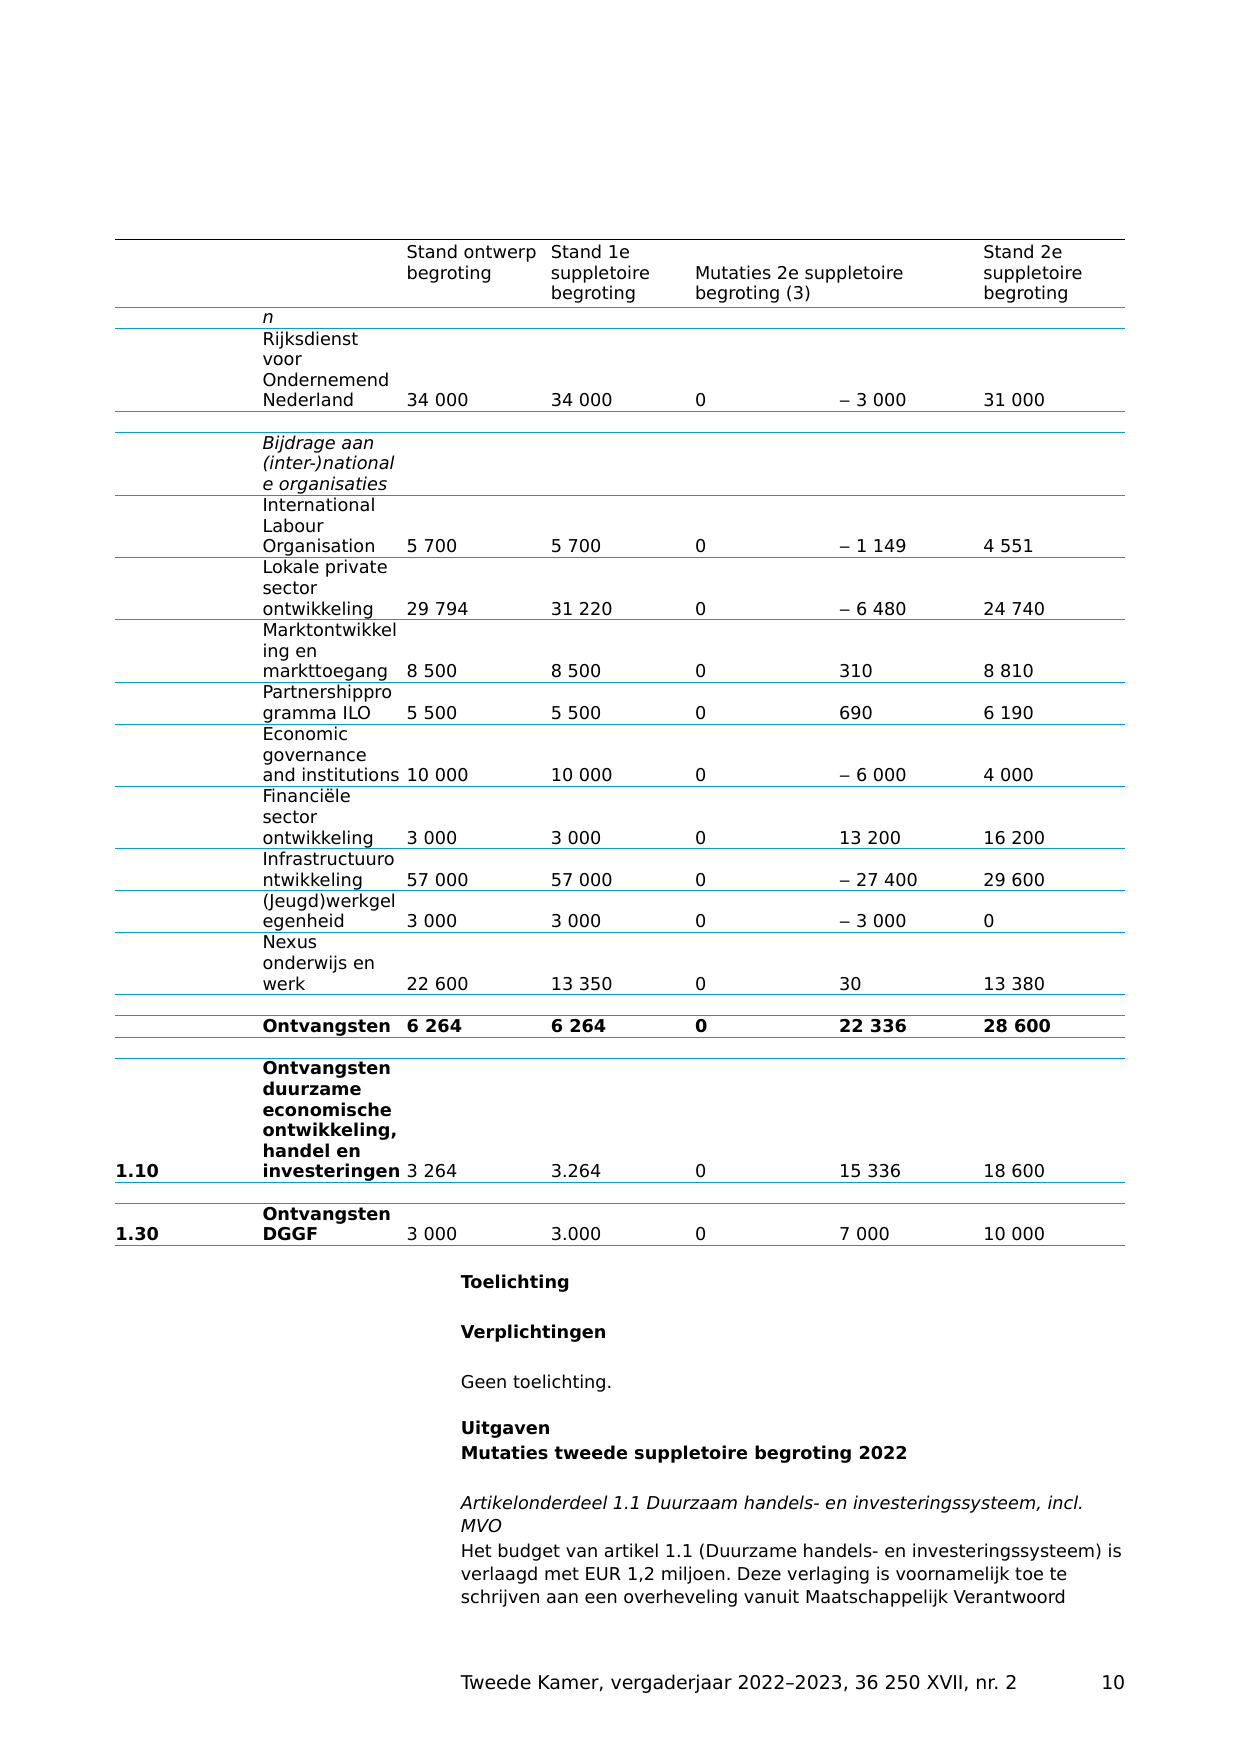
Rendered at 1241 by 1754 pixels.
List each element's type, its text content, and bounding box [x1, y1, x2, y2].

table_cell 0 [692, 933, 836, 994]
table_cell 10 000 [548, 725, 692, 786]
table_cell 13 350 [548, 933, 692, 994]
table_cell [980, 412, 1125, 432]
table_cell ‒ 27 400 [836, 849, 980, 890]
table_cell 7 000 [836, 1204, 980, 1245]
table_cell 29 794 [404, 558, 548, 619]
table_cell Nexus onderwijs en werk [259, 933, 403, 994]
table_cell 0 [692, 1059, 836, 1182]
table_cell [259, 1038, 403, 1058]
table_cell 10 000 [980, 1204, 1125, 1245]
table_cell 5 700 [404, 496, 548, 557]
table_cell ‒ 1 149 [836, 496, 980, 557]
table_cell 3 000 [404, 787, 548, 848]
table_cell Stand 2e suppletoire begroting [980, 240, 1125, 307]
table_cell Ontvangsten duurzame economische ontwikkeling, handel en investeringen [259, 1059, 403, 1182]
table_cell 690 [836, 683, 980, 723]
table_cell [548, 308, 692, 328]
text Mutaties tweede suppletoire begroting 2022 [461, 1441, 1125, 1464]
table_cell 8 500 [404, 620, 548, 682]
table_cell 3.264 [548, 1059, 692, 1182]
table_cell [548, 433, 692, 494]
table_cell 4 000 [980, 725, 1125, 786]
table_cell 0 [692, 1016, 836, 1037]
table_cell Financiële sector ontwikkeling [259, 787, 403, 848]
table_cell [115, 240, 259, 307]
table_cell 6 264 [548, 1016, 692, 1037]
table_cell [692, 1183, 836, 1203]
table_cell Economic governance and institutions [259, 725, 403, 786]
text Het budget van artikel 1.1 (Duurzame handels- en investeringssysteem) is verlaagd met EUR 1,2 miljoen. Deze verlaging is voornamelijk toe te schrijven aan een overheveling vanuit Maatschappelijk Verantwoord [461, 1539, 1125, 1608]
table_cell [259, 1183, 403, 1203]
table_cell 28 600 [980, 1016, 1125, 1037]
table_cell Stand ontwerp begroting [404, 240, 548, 307]
table_cell [836, 433, 980, 494]
text Toelichting [461, 1270, 1125, 1293]
table_cell [692, 995, 836, 1015]
table_cell 0 [692, 1204, 836, 1245]
table_header Tabel 4 Budgettaire gevolgen van beleid artikel 1 Duurzame economische ontwikkeling, handel en investeringen (Tweede suppletoire begroting) (bedragen x € 1.000) [115, 191, 1125, 239]
table_cell [836, 308, 980, 328]
table_cell 30 [836, 933, 980, 994]
table_cell [115, 787, 259, 848]
text Artikelonderdeel 1.1 Duurzaam handels- en investeringssysteem, incl. MVO [461, 1491, 1125, 1537]
table_cell 5 700 [548, 496, 692, 557]
table_cell 3 000 [404, 891, 548, 932]
table_cell [115, 1038, 259, 1058]
table_cell [692, 412, 836, 432]
table_cell [836, 412, 980, 432]
table_cell [980, 995, 1125, 1015]
table_cell 29 600 [980, 849, 1125, 890]
table_cell 8 500 [548, 620, 692, 682]
table_cell 31 220 [548, 558, 692, 619]
table_cell 0 [980, 891, 1125, 932]
table_cell International Labour Organisation [259, 496, 403, 557]
table_cell [115, 1183, 259, 1203]
table_cell 34 000 [404, 329, 548, 411]
table_cell [836, 1038, 980, 1058]
table_cell [115, 683, 259, 723]
table_cell [259, 412, 403, 432]
table_cell Ontvangsten [259, 1016, 403, 1037]
table_cell [548, 1038, 692, 1058]
table_cell ‒ 3 000 [836, 329, 980, 411]
table_cell [692, 308, 836, 328]
table_cell 22 600 [404, 933, 548, 994]
table_cell [548, 1183, 692, 1203]
table_cell [980, 1183, 1125, 1203]
table_cell [548, 412, 692, 432]
table_cell [115, 849, 259, 890]
table_cell Bijdrage aan (inter-)nationale organisaties [259, 433, 403, 494]
table_cell 8 810 [980, 620, 1125, 682]
table_cell 3.000 [548, 1204, 692, 1245]
table_cell 24 740 [980, 558, 1125, 619]
table_cell ‒ 6 480 [836, 558, 980, 619]
table_cell [115, 725, 259, 786]
table_cell [836, 1183, 980, 1203]
table_cell [404, 1038, 548, 1058]
table_cell [692, 433, 836, 494]
table_cell 13 200 [836, 787, 980, 848]
table_cell [692, 1038, 836, 1058]
table_cell 34 000 [548, 329, 692, 411]
table_cell [836, 995, 980, 1015]
table_cell [115, 891, 259, 932]
table_cell 5 500 [404, 683, 548, 723]
table_cell 31 000 [980, 329, 1125, 411]
table_cell 1.30 [115, 1204, 259, 1245]
text Geen toelichting. [461, 1370, 1125, 1393]
table_cell ‒ 6 000 [836, 725, 980, 786]
table_cell 6 264 [404, 1016, 548, 1037]
table_cell [115, 995, 259, 1015]
table_cell 13 380 [980, 933, 1125, 994]
text Verplichtingen [461, 1320, 1125, 1343]
table_cell [115, 1016, 259, 1037]
table_cell 0 [692, 329, 836, 411]
table_cell [404, 995, 548, 1015]
table_cell 0 [692, 849, 836, 890]
table_cell [980, 308, 1125, 328]
table_cell 5 500 [548, 683, 692, 723]
table_cell [115, 933, 259, 994]
table_cell 3 000 [548, 891, 692, 932]
table_cell [115, 620, 259, 682]
table_cell [115, 496, 259, 557]
table_cell [115, 329, 259, 411]
table_cell Mutaties 2e suppletoire begroting (3) [692, 240, 980, 307]
table_cell 0 [692, 725, 836, 786]
table_cell 0 [692, 496, 836, 557]
table_cell [115, 433, 259, 494]
table_cell 0 [692, 787, 836, 848]
table_cell ‒ 3 000 [836, 891, 980, 932]
table_cell [980, 1038, 1125, 1058]
table_cell 10 000 [404, 725, 548, 786]
text Uitgaven [461, 1416, 1125, 1439]
table_cell 0 [692, 891, 836, 932]
table_cell [404, 1183, 548, 1203]
table_cell Lokale private sector ontwikkeling [259, 558, 403, 619]
table_cell [404, 308, 548, 328]
table_cell 3 264 [404, 1059, 548, 1182]
table_cell Infrastructuurontwikkeling [259, 849, 403, 890]
table_cell 0 [692, 620, 836, 682]
table_cell 1.10 [115, 1059, 259, 1182]
table_cell 16 200 [980, 787, 1125, 848]
table_cell [259, 995, 403, 1015]
table_cell 4 551 [980, 496, 1125, 557]
table_cell [115, 558, 259, 619]
table_cell 15 336 [836, 1059, 980, 1182]
table_cell [115, 308, 259, 328]
table_cell [115, 412, 259, 432]
table_cell 0 [692, 683, 836, 723]
table_cell Ontvangsten DGGF [259, 1204, 403, 1245]
table_cell 3 000 [404, 1204, 548, 1245]
table_cell 57 000 [404, 849, 548, 890]
table_cell Marktontwikkeling en markttoegang [259, 620, 403, 682]
table_cell 0 [692, 558, 836, 619]
table_cell 57 000 [548, 849, 692, 890]
table_cell Rijksdienst voor Ondernemend Nederland [259, 329, 403, 411]
table_cell n [259, 308, 403, 328]
table_cell 6 190 [980, 683, 1125, 723]
table_cell [259, 240, 403, 307]
table_cell [548, 995, 692, 1015]
table_cell 22 336 [836, 1016, 980, 1037]
table_cell [404, 433, 548, 494]
table_cell 3 000 [548, 787, 692, 848]
table_cell (Jeugd)werkgelegenheid [259, 891, 403, 932]
table_cell 310 [836, 620, 980, 682]
table_cell [404, 412, 548, 432]
table_cell [980, 433, 1125, 494]
table_cell Partnershipprogramma ILO [259, 683, 403, 723]
table_cell Stand 1e suppletoire begroting [548, 240, 692, 307]
table_cell 18 600 [980, 1059, 1125, 1182]
